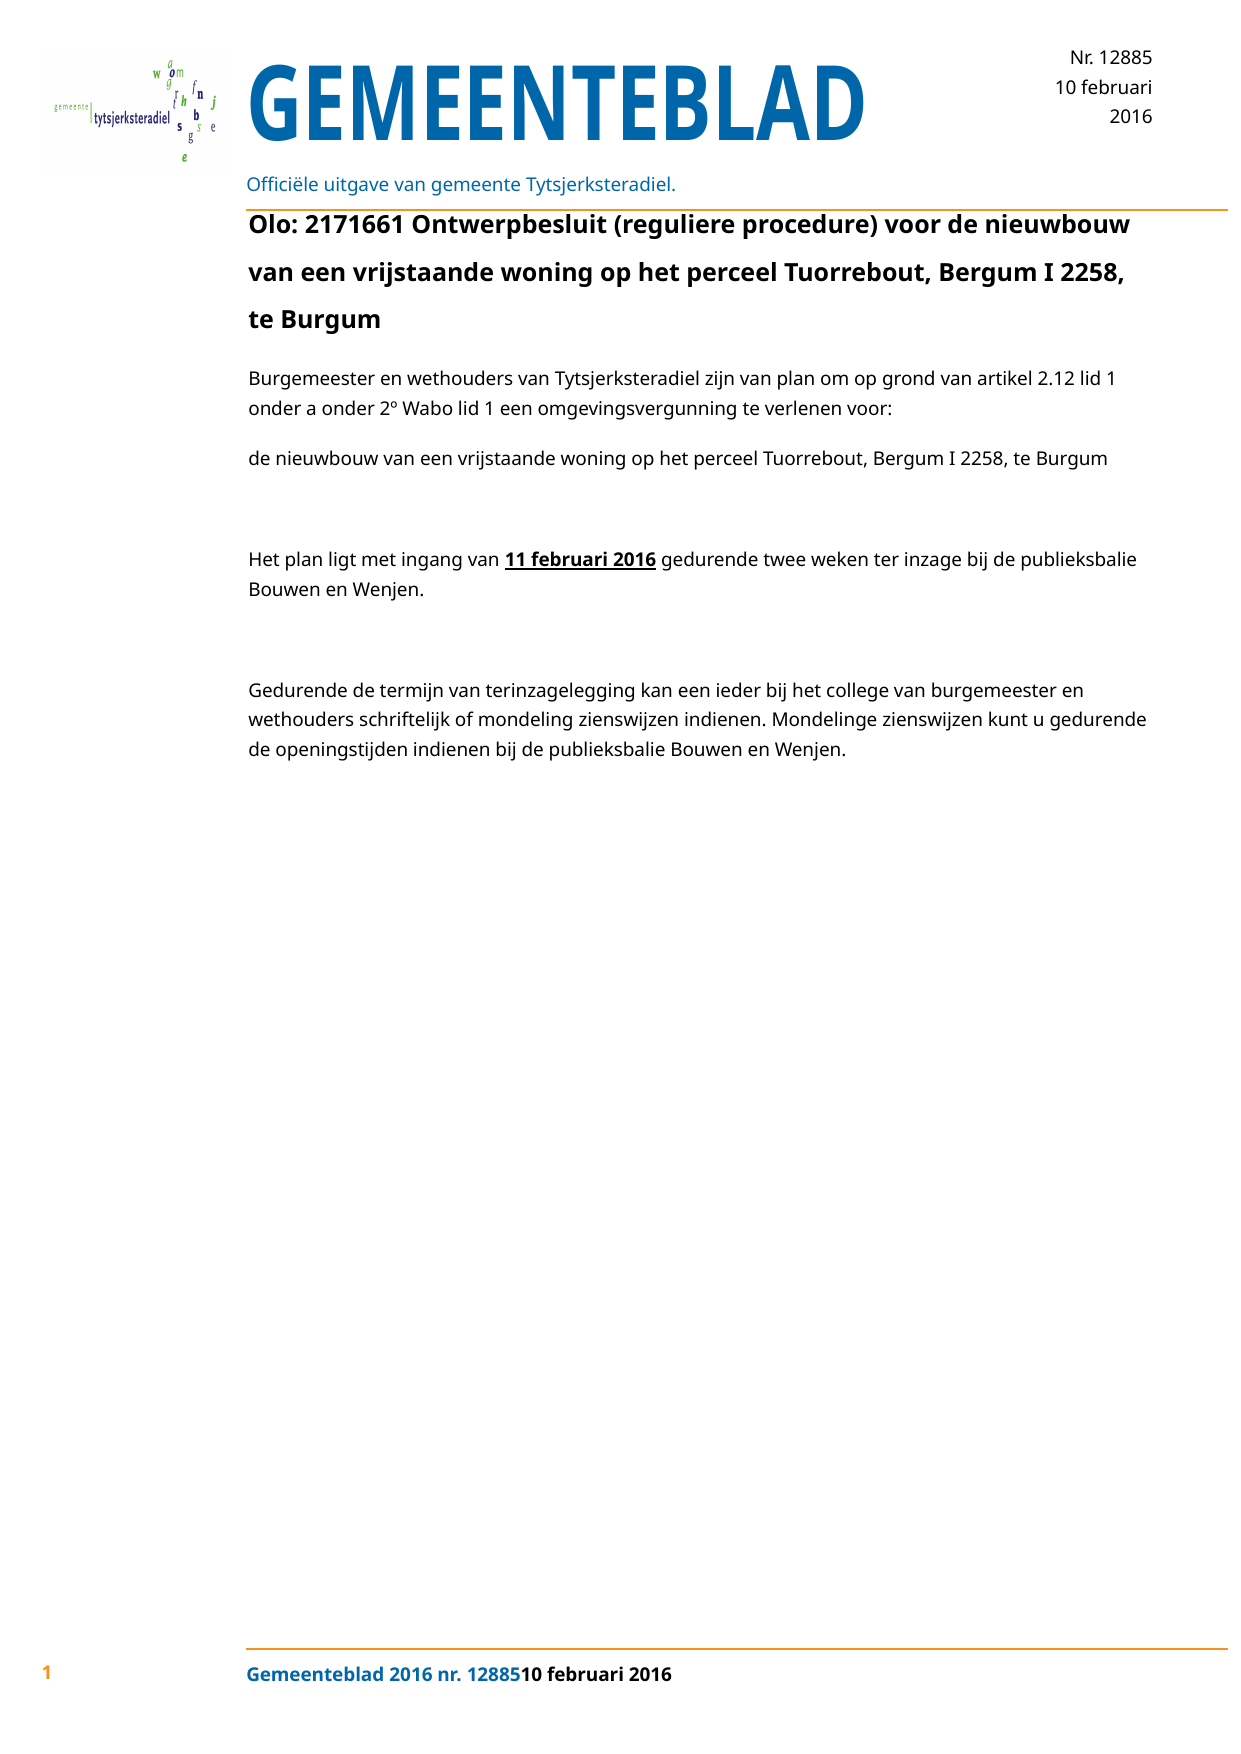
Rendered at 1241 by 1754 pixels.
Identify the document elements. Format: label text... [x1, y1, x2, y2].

text Olo: 2171661 Ontwerpbesluit (reguliere procedure) voor de nieuwbouw van een vrijstaande woning op het perceel Tuorrebout, Bergum I 2258, te Burgum [248, 211, 1152, 336]
text Gedurende de termijn van terinzagelegging kan een ieder bij het college van burgemeester en wethouders schriftelijk of mondeling zienswijzen indienen. Mondelinge zienswijzen kunt u gedurende de openingstijden indienen bij de publieksbalie Bouwen en Wenjen. [248, 677, 1152, 762]
text de nieuwbouw van een vrijstaande woning op het perceel Tuorrebout, Bergum I 2258, te Burgum [248, 446, 1152, 471]
text Burgemeester en wethouders van Tytsjerksteradiel zijn van plan om op grond van artikel 2.12 lid 1 onder a onder 2º Wabo lid 1 een omgevingsvergunning te verlenen voor: [248, 366, 1152, 421]
picture [41, 47, 231, 172]
text Het plan ligt met ingang van 11 februari 2016 gedurende twee weken ter inzage bij de publieksbalie Bouwen en Wenjen. [248, 546, 1152, 602]
